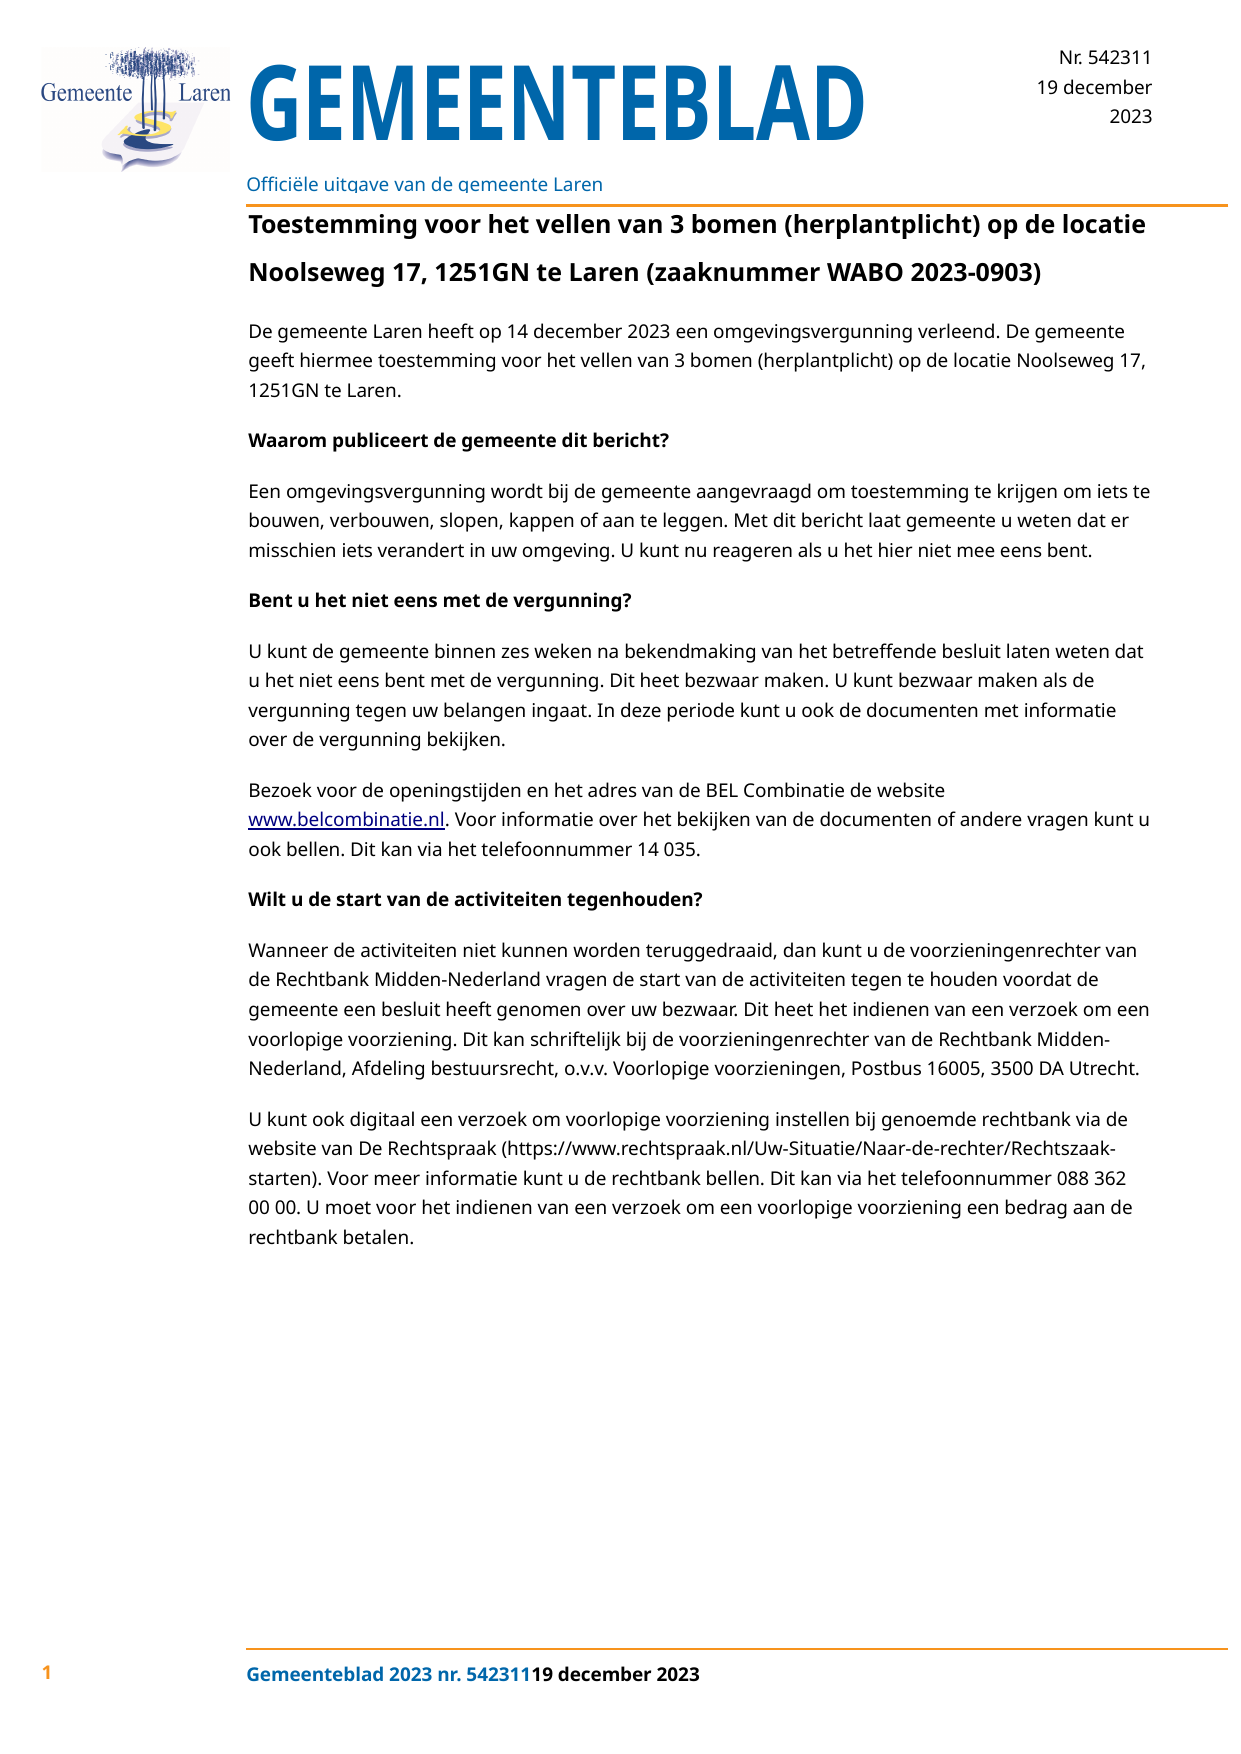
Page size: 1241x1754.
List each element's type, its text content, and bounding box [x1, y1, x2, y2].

text U kunt de gemeente binnen zes weken na bekendmaking van het betreffende besluit laten weten dat u het niet eens bent met de vergunning. Dit heet bezwaar maken. U kunt bezwaar maken als de vergunning tegen uw belangen ingaat. In deze periode kunt u ook de documenten met informatie over de vergunning bekijken. [248, 638, 1152, 752]
text U kunt ook digitaal een verzoek om voorlopige voorziening instellen bij genoemde rechtbank via de website van De Rechtspraak (https://www.rechtspraak.nl/Uw-Situatie/Naar-de-rechter/Rechtszaak-starten). Voor meer informatie kunt u de rechtbank bellen. Dit kan via het telefoonnummer 088 362 00 00. U moet voor het indienen van een verzoek om een voorlopige voorziening een bedrag aan de rechtbank betalen. [248, 1106, 1152, 1250]
picture [41, 47, 231, 172]
text Bent u het niet eens met de vergunning? [248, 587, 1152, 613]
text Een omgevingsvergunning wordt bij de gemeente aangevraagd om toestemming te krijgen om iets te bouwen, verbouwen, slopen, kappen of aan te leggen. Met dit bericht laat gemeente u weten dat er misschien iets verandert in uw omgeving. U kunt nu reageren als u het hier niet mee eens bent. [248, 478, 1152, 563]
text Wanneer de activiteiten niet kunnen worden teruggedraaid, dan kunt u de voorzieningenrechter van de Rechtbank Midden-Nederland vragen de start van de activiteiten tegen te houden voordat de gemeente een besluit heeft genomen over uw bezwaar. Dit heet het indienen van een verzoek om een voorlopige voorziening. Dit kan schriftelijk bij de voorzieningenrechter van de Rechtbank Midden-Nederland, Afdeling bestuursrecht, o.v.v. Voorlopige voorzieningen, Postbus 16005, 3500 DA Utrecht. [248, 937, 1152, 1081]
text Bezoek voor de openingstijden en het adres van de BEL Combinatie de website www.belcombinatie.nl. Voor informatie over het bekijken van de documenten of andere vragen kunt u ook bellen. Dit kan via het telefoonnummer 14 035. [248, 777, 1152, 862]
text Wilt u de start van de activiteiten tegenhouden? [248, 887, 1152, 912]
text De gemeente Laren heeft op 14 december 2023 een omgevingsvergunning verleend. De gemeente geeft hiermee toestemming voor het vellen van 3 bomen (herplantplicht) op de locatie Noolseweg 17, 1251GN te Laren. [248, 318, 1152, 403]
text Toestemming voor het vellen van 3 bomen (herplantplicht) op de locatie Noolseweg 17, 1251GN te Laren (zaaknummer WABO 2023-0903) [248, 207, 1152, 288]
text Waarom publiceert de gemeente dit bericht? [248, 427, 1152, 453]
